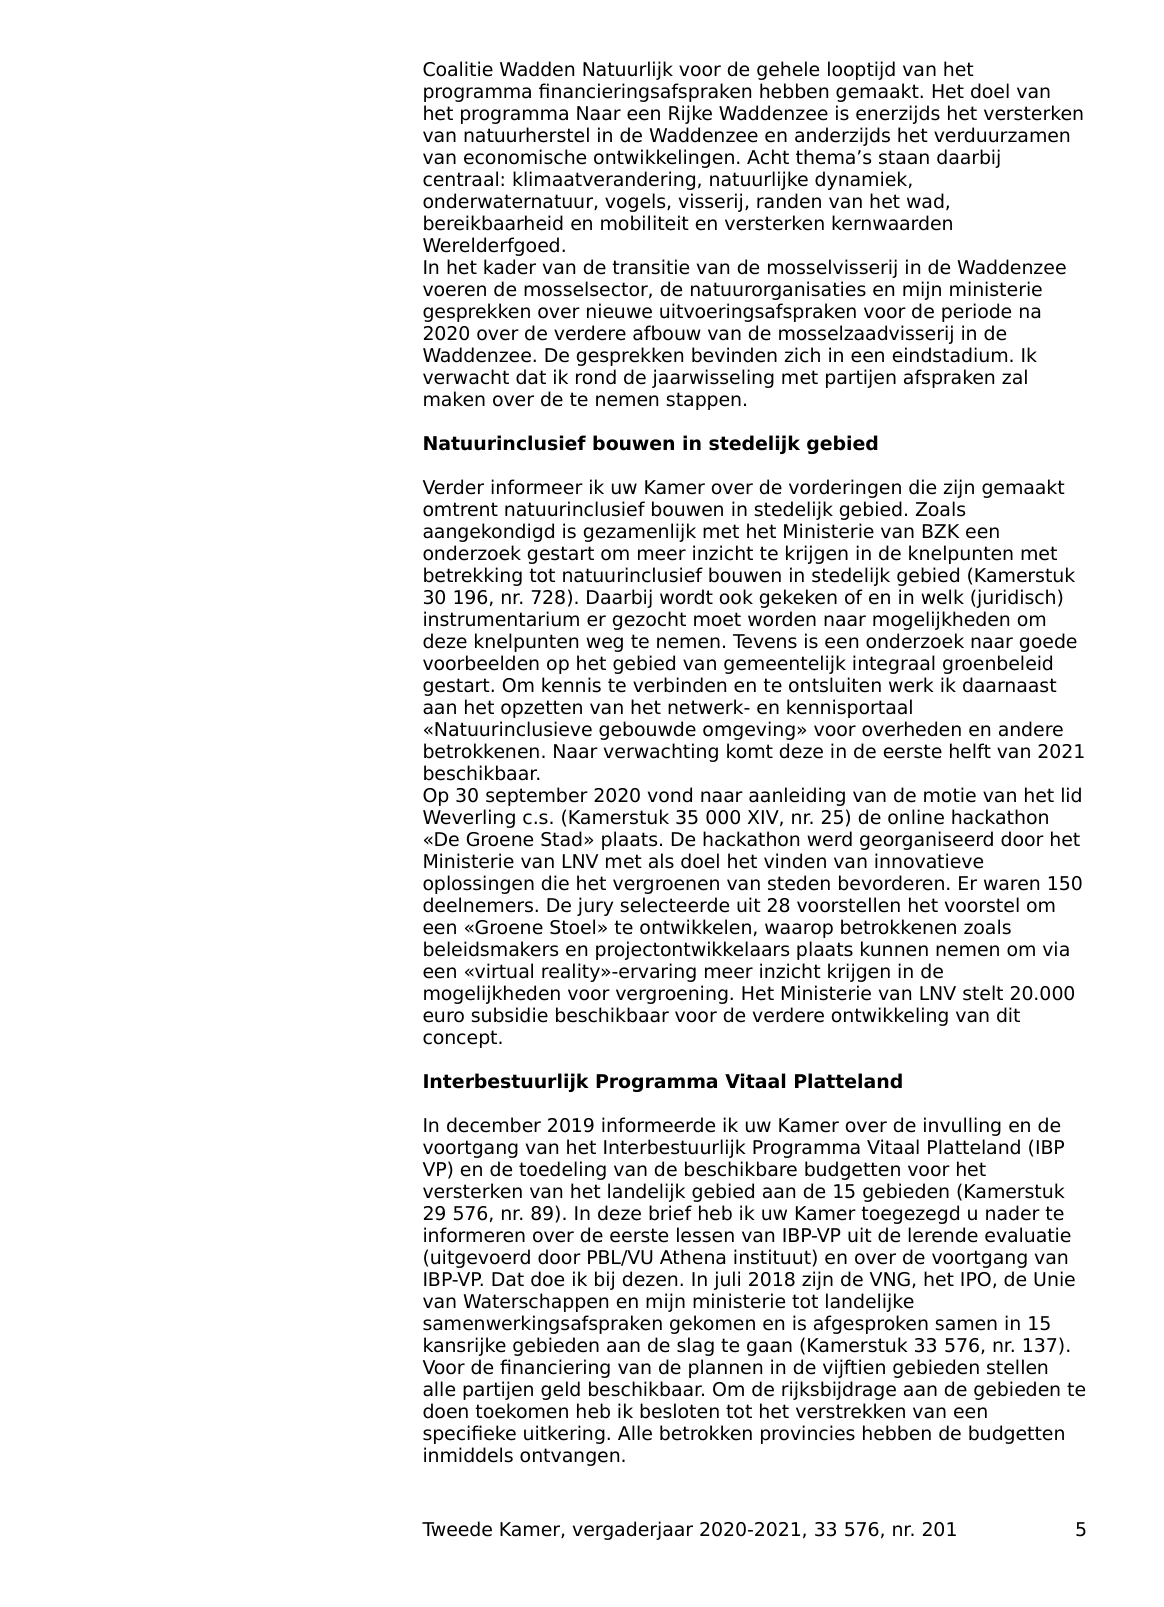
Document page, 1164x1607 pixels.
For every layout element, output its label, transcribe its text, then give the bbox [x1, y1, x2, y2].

subtitle Interbestuurlijk Programma Vitaal Platteland [422, 1071, 1087, 1093]
text Op 30 september 2020 vond naar aanleiding van de motie van het lid Weverling c.s. (Kamerstuk 35 000 XIV, nr. 25) de online hackathon «De Groene Stad» plaats. De hackathon werd georganiseerd door het Ministerie van LNV met als doel het vinden van innovatieve oplossingen die het vergroenen van steden bevorderen. Er waren 150 deelnemers. De jury selecteerde uit 28 voorstellen het voorstel om een «Groene Stoel» te ontwikkelen, waarop betrokkenen zoals beleidsmakers en projectontwikkelaars plaats kunnen nemen om via een «virtual reality»-ervaring meer inzicht krijgen in de mogelijkheden voor vergroening. Het Ministerie van LNV stelt 20.000 euro subsidie beschikbaar voor de verdere ontwikkeling van dit concept. [422, 785, 1087, 1048]
subtitle Natuurinclusief bouwen in stedelijk gebied [422, 433, 1087, 455]
text In het kader van de transitie van de mosselvisserij in de Waddenzee voeren de mosselsector, de natuurorganisaties en mijn ministerie gesprekken over nieuwe uitvoeringsafspraken voor de periode na 2020 over de verdere afbouw van de mosselzaadvisserij in de Waddenzee. De gesprekken bevinden zich in een eindstadium. Ik verwacht dat ik rond de jaarwisseling met partijen afspraken zal maken over de te nemen stappen. [422, 257, 1087, 411]
text In december 2019 informeerde ik uw Kamer over de invulling en de voortgang van het Interbestuurlijk Programma Vitaal Platteland (IBP VP) en de toedeling van de beschikbare budgetten voor het versterken van het landelijk gebied aan de 15 gebieden (Kamerstuk 29 576, nr. 89). In deze brief heb ik uw Kamer toegezegd u nader te informeren over de eerste lessen van IBP-VP uit de lerende evaluatie (uitgevoerd door PBL/VU Athena instituut) en over de voortgang van IBP-VP. Dat doe ik bij dezen. In juli 2018 zijn de VNG, het IPO, de Unie van Waterschappen en mijn ministerie tot landelijke samenwerkingsafspraken gekomen en is afgesproken samen in 15 kansrijke gebieden aan de slag te gaan (Kamerstuk 33 576, nr. 137). Voor de financiering van de plannen in de vijftien gebieden stellen alle partijen geld beschikbaar. Om de rijksbijdrage aan de gebieden te doen toekomen heb ik besloten tot het verstrekken van een specifieke uitkering. Alle betrokken provincies hebben de budgetten inmiddels ontvangen. [422, 1115, 1087, 1467]
text Coalitie Wadden Natuurlijk voor de gehele looptijd van het programma financieringsafspraken hebben gemaakt. Het doel van het programma Naar een Rijke Waddenzee is enerzijds het versterken van natuurherstel in de Waddenzee en anderzijds het verduurzamen van economische ontwikkelingen. Acht thema’s staan daarbij centraal: klimaatverandering, natuurlijke dynamiek, onderwaternatuur, vogels, visserij, randen van het wad, bereikbaarheid en mobiliteit en versterken kernwaarden Werelderfgoed. [422, 59, 1087, 257]
text Verder informeer ik uw Kamer over de vorderingen die zijn gemaakt omtrent natuurinclusief bouwen in stedelijk gebied. Zoals aangekondigd is gezamenlijk met het Ministerie van BZK een onderzoek gestart om meer inzicht te krijgen in de knelpunten met betrekking tot natuurinclusief bouwen in stedelijk gebied (Kamerstuk 30 196, nr. 728). Daarbij wordt ook gekeken of en in welk (juridisch) instrumentarium er gezocht moet worden naar mogelijkheden om deze knelpunten weg te nemen. Tevens is een onderzoek naar goede voorbeelden op het gebied van gemeentelijk integraal groenbeleid gestart. Om kennis te verbinden en te ontsluiten werk ik daarnaast aan het opzetten van het netwerk- en kennisportaal «Natuurinclusieve gebouwde omgeving» voor overheden en andere betrokkenen. Naar verwachting komt deze in de eerste helft van 2021 beschikbaar. [422, 477, 1087, 785]
